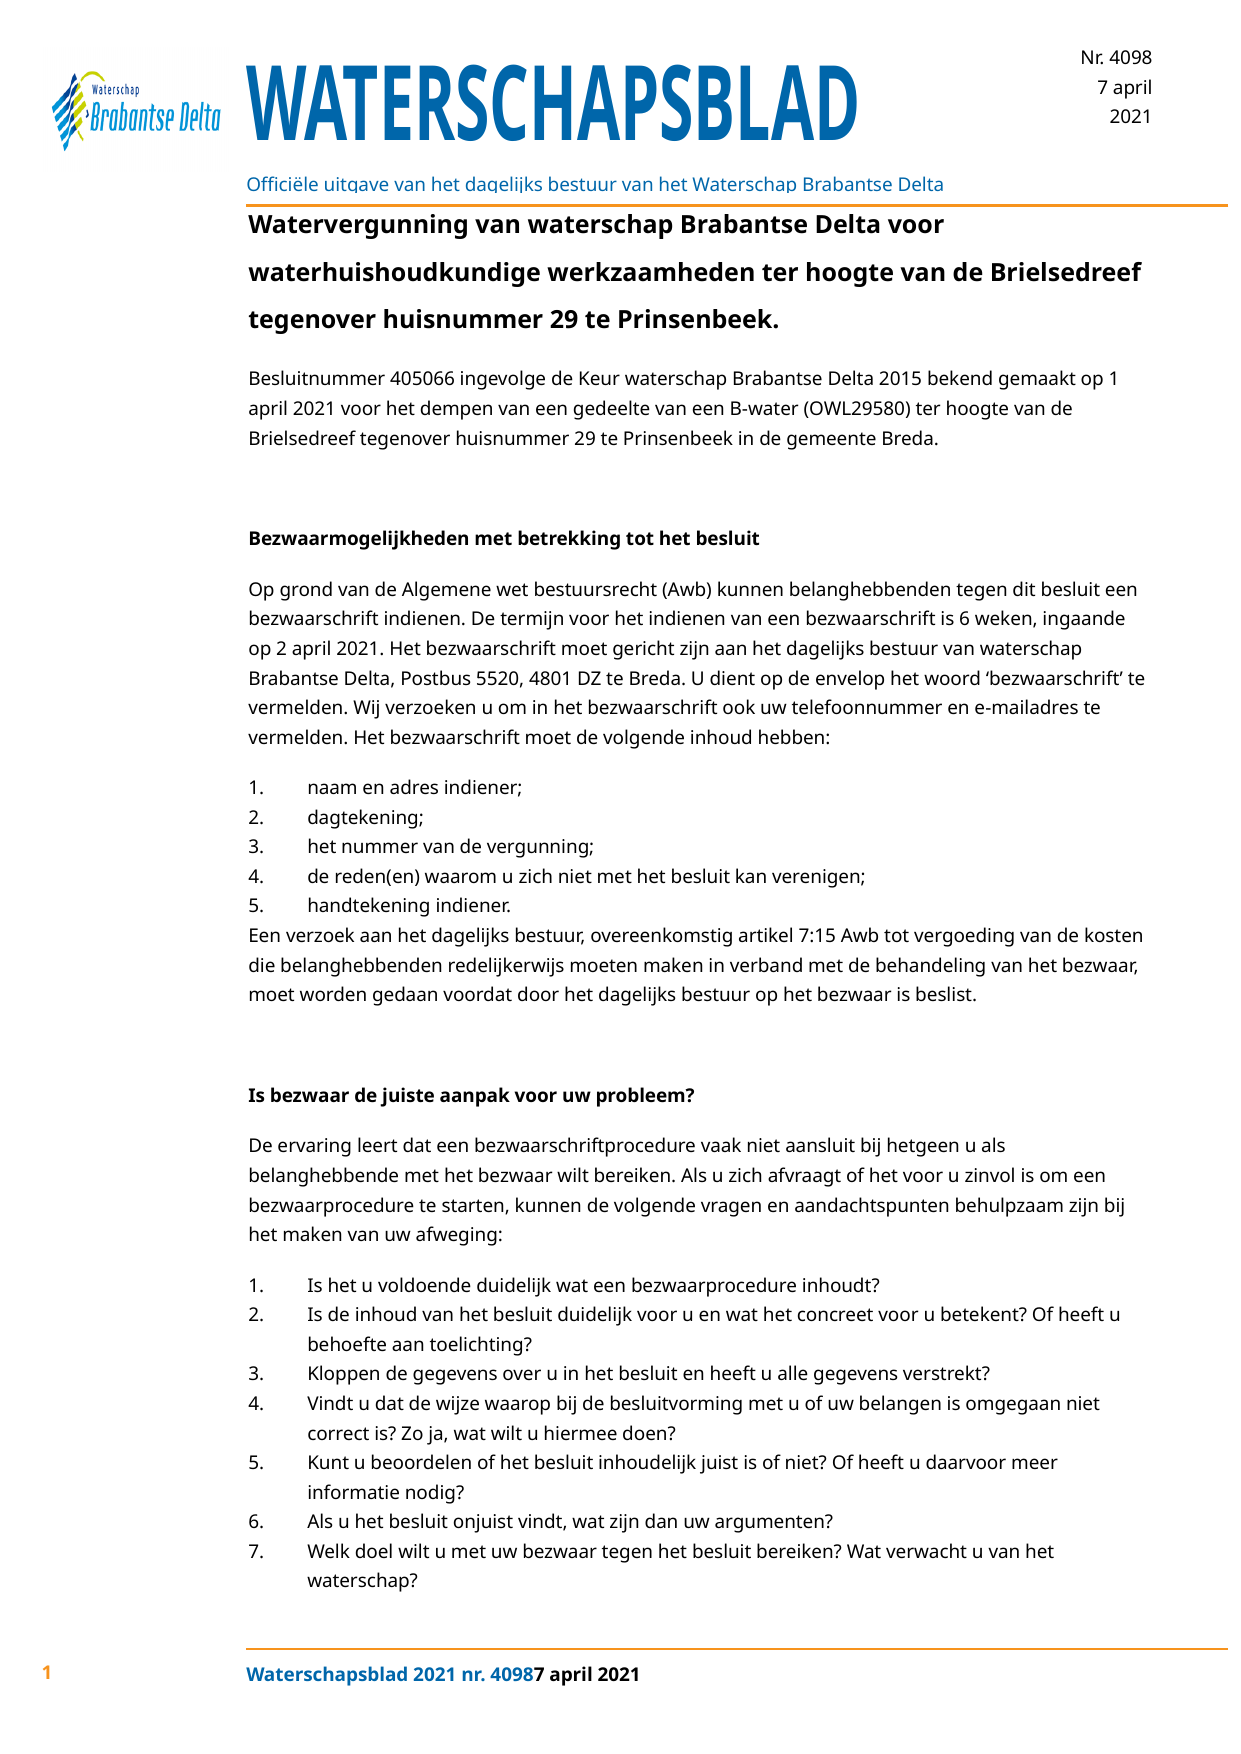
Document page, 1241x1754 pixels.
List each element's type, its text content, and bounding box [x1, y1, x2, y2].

list Als u het besluit onjuist vindt, wat zijn dan uw argumenten? [248, 1508, 1152, 1534]
list Is het u voldoende duidelijk wat een bezwaarprocedure inhoudt? [248, 1272, 1152, 1297]
list Vindt u dat de wijze waarop bij de besluitvorming met u of uw belangen is omgegaan niet correct is? Zo ja, wat wilt u hiermee doen? [248, 1390, 1152, 1445]
list naam en adres indiener; [248, 774, 1152, 800]
list Welk doel wilt u met uw bezwaar tegen het besluit bereiken? Wat verwacht u van het waterschap? [248, 1538, 1152, 1593]
list Is de inhoud van het besluit duidelijk voor u en wat het concreet voor u betekent? Of heeft u behoefte aan toelichting? [248, 1301, 1152, 1357]
picture [41, 47, 231, 172]
text Is bezwaar de juiste aanpak voor uw probleem? [248, 1082, 1152, 1108]
list dagtekening; [248, 804, 1152, 829]
list de reden(en) waarom u zich niet met het besluit kan verenigen; [248, 863, 1152, 889]
list het nummer van de vergunning; [248, 833, 1152, 859]
list Kunt u beoordelen of het besluit inhoudelijk juist is of niet? Of heeft u daarvoor meer informatie nodig? [248, 1449, 1152, 1504]
text Op grond van de Algemene wet bestuursrecht (Awb) kunnen belanghebbenden tegen dit besluit een bezwaarschrift indienen. De termijn voor het indienen van een bezwaarschrift is 6 weken, ingaande op 2 april 2021. Het bezwaarschrift moet gericht zijn aan het dagelijks bestuur van waterschap Brabantse Delta, Postbus 5520, 4801 DZ te Breda. U dient op de envelop het woord ‘bezwaarschrift’ te vermelden. Wij verzoeken u om in het bezwaarschrift ook uw telefoonnummer en e‑mailadres te vermelden. Het bezwaarschrift moet de volgende inhoud hebben: [248, 576, 1152, 749]
text Bezwaarmogelijkheden met betrekking tot het besluit [248, 526, 1152, 551]
list handtekening indiener. [248, 893, 1152, 918]
text Besluitnummer 405066 ingevolge de Keur waterschap Brabantse Delta 2015 bekend gemaakt op 1 april 2021 voor het dempen van een gedeelte van een B-water (OWL29580) ter hoogte van de Brielsedreef tegenover huisnummer 29 te Prinsenbeek in de gemeente Breda. [248, 366, 1152, 450]
text Watervergunning van waterschap Brabantse Delta voor waterhuishoudkundige werkzaamheden ter hoogte van de Brielsedreef tegenover huisnummer 29 te Prinsenbeek. [248, 207, 1152, 336]
text De ervaring leert dat een bezwaarschriftprocedure vaak niet aansluit bij hetgeen u als belanghebbende met het bezwaar wilt bereiken. Als u zich afvraagt of het voor u zinvol is om een bezwaarprocedure te starten, kunnen de volgende vragen en aandachtspunten behulpzaam zijn bij het maken van uw afweging: [248, 1133, 1152, 1247]
text Een verzoek aan het dagelijks bestuur, overeenkomstig artikel 7:15 Awb tot vergoeding van de kosten die belanghebbenden redelijkerwijs moeten maken in verband met de behandeling van het bezwaar, moet worden gedaan voordat door het dagelijks bestuur op het bezwaar is beslist. [248, 922, 1152, 1007]
list Kloppen de gegevens over u in het besluit en heeft u alle gegevens verstrekt? [248, 1361, 1152, 1386]
